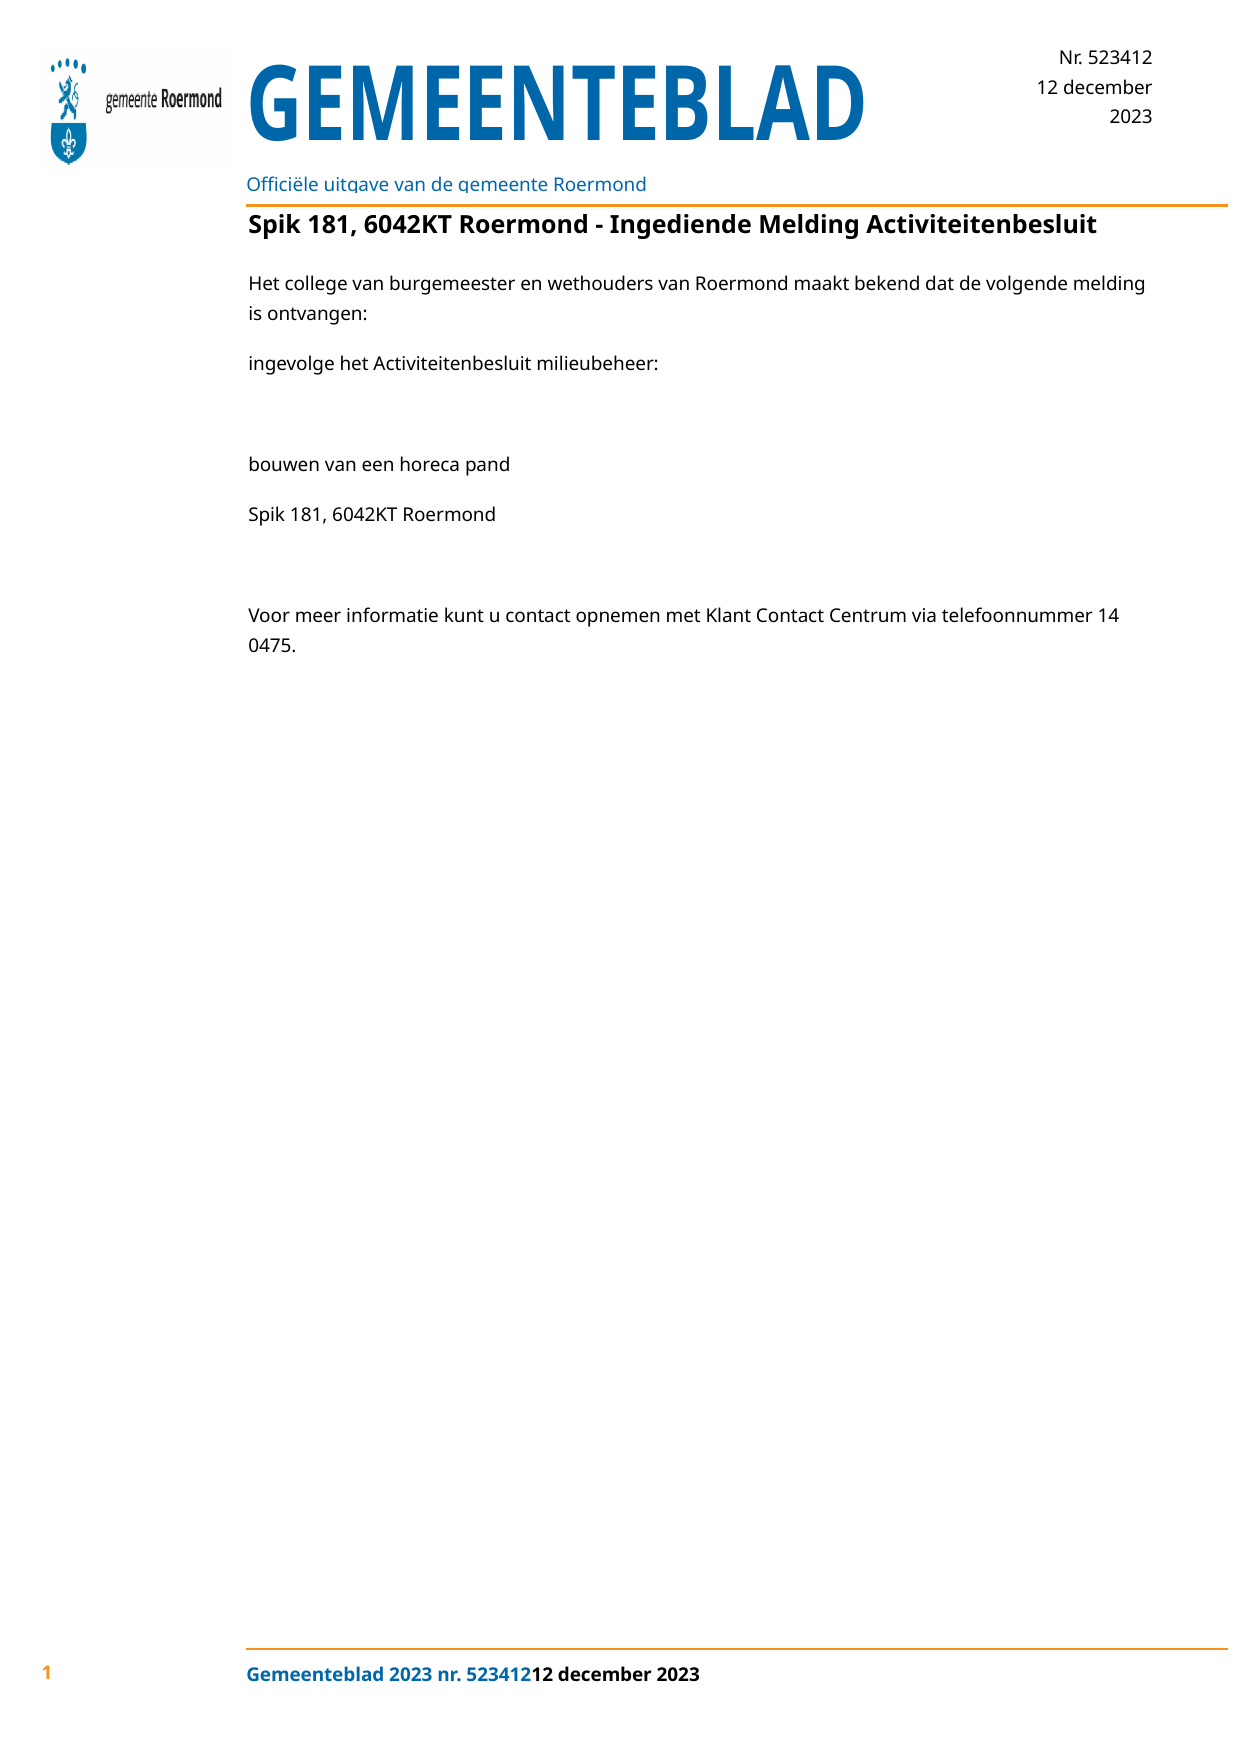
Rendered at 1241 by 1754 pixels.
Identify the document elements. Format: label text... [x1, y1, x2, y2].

text Het college van burgemeester en wethouders van Roermond maakt bekend dat de volgende melding is ontvangen: [248, 270, 1152, 326]
text Spik 181, 6042KT Roermond - Ingediende Melding Activiteitenbesluit [248, 207, 1152, 241]
text ingevolge het Activiteitenbesluit milieubeheer: [248, 350, 1152, 376]
text Spik 181, 6042KT Roermond [248, 502, 1152, 527]
text Voor meer informatie kunt u contact opnemen met Klant Contact Centrum via telefoonnummer 14 0475. [248, 602, 1152, 658]
text bouwen van een horeca pand [248, 451, 1152, 477]
picture [41, 47, 231, 172]
